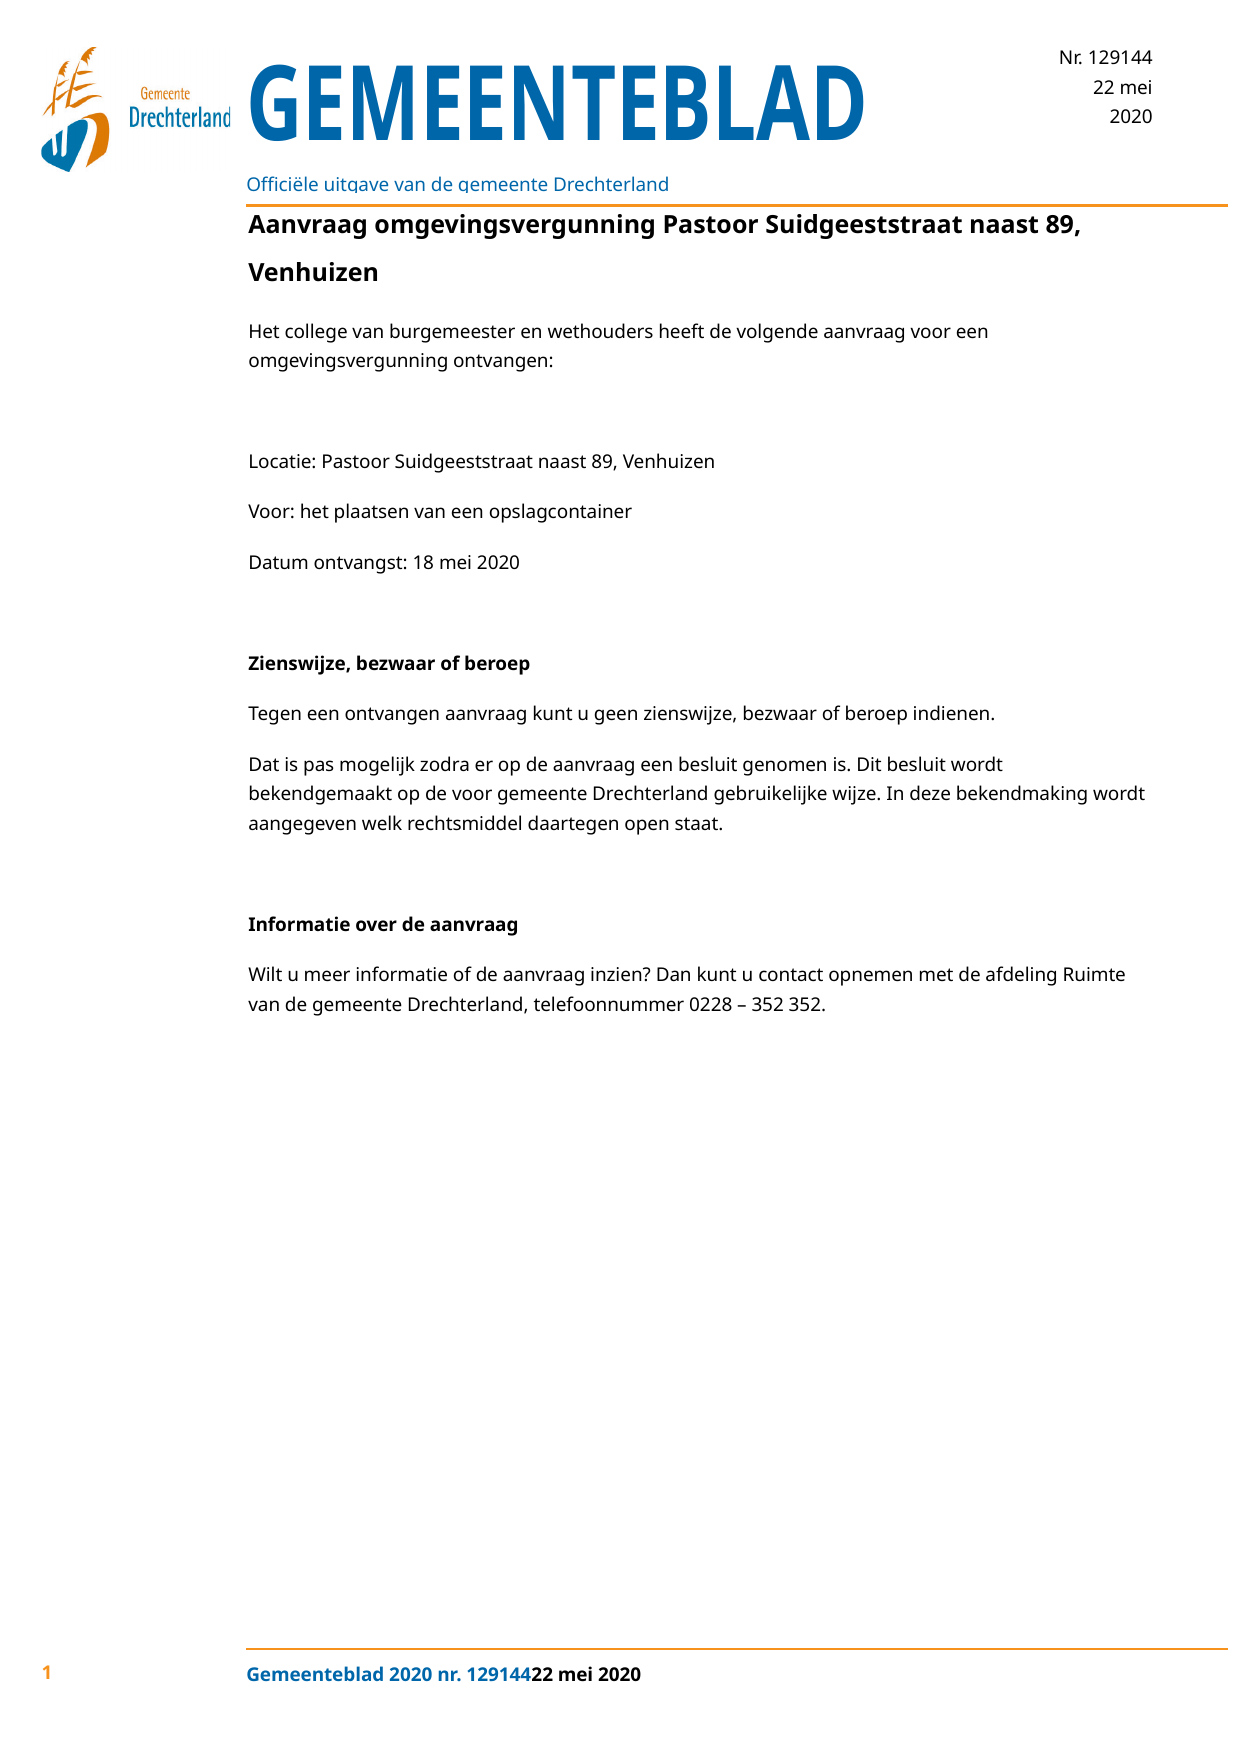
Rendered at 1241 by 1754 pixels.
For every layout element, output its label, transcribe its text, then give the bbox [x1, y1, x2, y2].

picture [41, 158, 64, 172]
text Aanvraag omgevingsvergunning Pastoor Suidgeeststraat naast 89, Venhuizen [248, 207, 1152, 288]
text Voor: het plaatsen van een opslagcontainer [248, 499, 1152, 524]
text Tegen een ontvangen aanvraag kunt u geen zienswijze, bezwaar of beroep indienen. [248, 700, 1152, 726]
text Wilt u meer informatie of de aanvraag inzien? Dan kunt u contact opnemen met de afdeling Ruimte van de gemeente Drechterland, telefoonnummer 0228 – 352 352. [248, 961, 1152, 1017]
text Locatie: Pastoor Suidgeeststraat naast 89, Venhuizen [248, 448, 1152, 474]
text Zienswijze, bezwaar of beroep [248, 650, 1152, 676]
picture [226, 115, 231, 124]
picture [41, 47, 231, 172]
text Het college van burgemeester en wethouders heeft de volgende aanvraag voor een omgevingsvergunning ontvangen: [248, 318, 1152, 373]
text Datum ontvangst: 18 mei 2020 [248, 549, 1152, 575]
text Informatie over de aanvraag [248, 911, 1152, 937]
text Dat is pas mogelijk zodra er op de aanvraag een besluit genomen is. Dit besluit wordt bekendgemaakt op de voor gemeente Drechterland gebruikelijke wijze. In deze bekendmaking wordt aangegeven welk rechtsmiddel daartegen open staat. [248, 751, 1152, 836]
